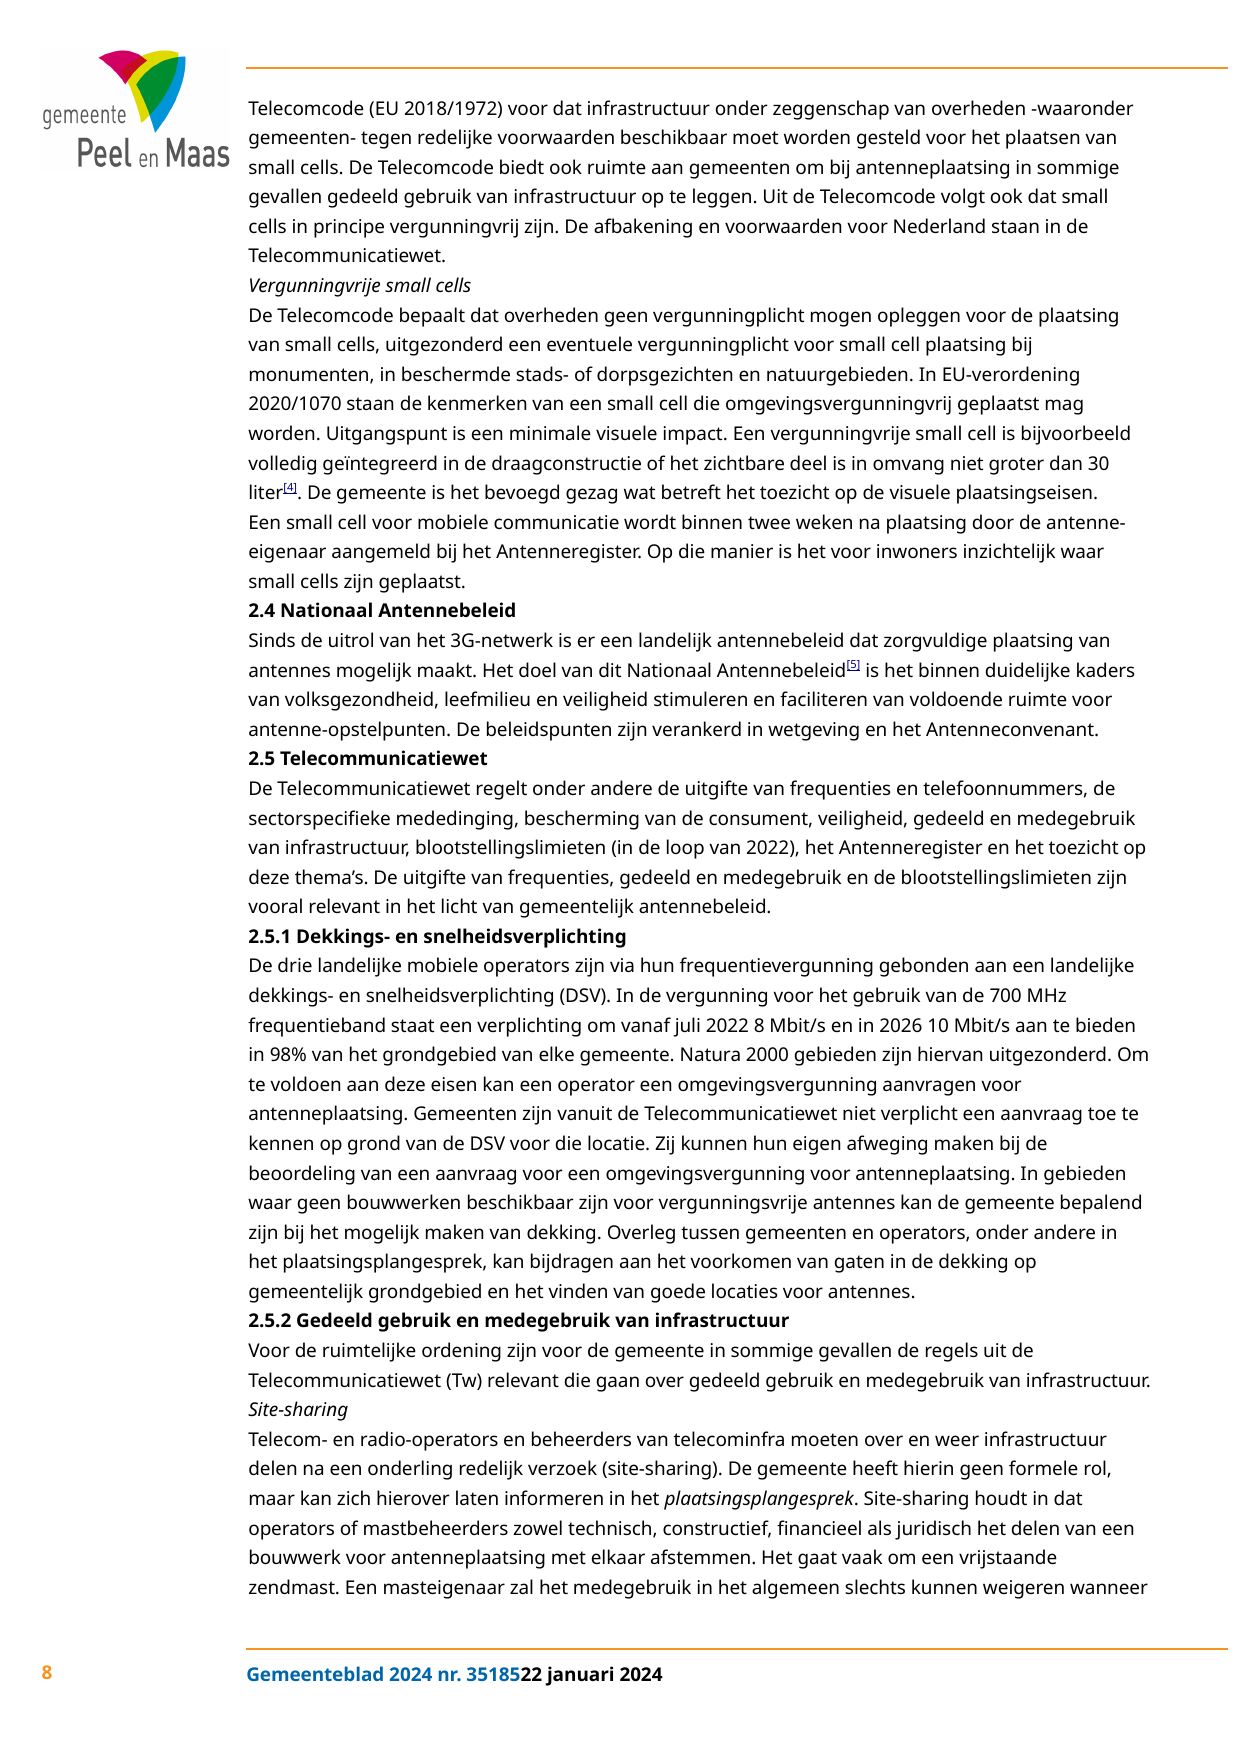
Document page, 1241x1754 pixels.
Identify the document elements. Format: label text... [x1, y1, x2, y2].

text Sinds de uitrol van het 3G-netwerk is er een landelijk antennebeleid dat zorgvuldige plaatsing van antennes mogelijk maakt. Het doel van dit Nationaal Antennebeleid[5] is het binnen duidelijke kaders van volksgezondheid, leefmilieu en veiligheid stimuleren en faciliteren van voldoende ruimte voor antenne-opstelpunten. De beleidspunten zijn verankerd in wetgeving en het Antenneconvenant. [248, 627, 1152, 742]
text De Telecomcode bepaalt dat overheden geen vergunningplicht mogen opleggen voor de plaatsing van small cells, uitgezonderd een eventuele vergunningplicht voor small cell plaatsing bij monumenten, in beschermde stads- of dorpsgezichten en natuurgebieden. In EU-verordening 2020/1070 staan de kenmerken van een small cell die omgevingsvergunningvrij geplaatst mag worden. Uitgangspunt is een minimale visuele impact. Een vergunningvrije small cell is bijvoorbeeld volledig geïntegreerd in de draagconstructie of het zichtbare deel is in omvang niet groter dan 30 liter[4]. De gemeente is het bevoegd gezag wat betreft het toezicht op de visuele plaatsingseisen. [248, 302, 1152, 505]
text 2.4 Nationaal Antennebeleid [248, 598, 1152, 623]
text De Telecommunicatiewet regelt onder andere de uitgifte van frequenties en telefoonnummers, de sectorspecifieke mededinging, bescherming van de consument, veiligheid, gedeeld en medegebruik van infrastructuur, blootstellingslimieten (in de loop van 2022), het Antenneregister en het toezicht op deze thema’s. De uitgifte van frequenties, gedeeld en medegebruik en de blootstellingslimieten zijn vooral relevant in het licht van gemeentelijk antennebeleid. [248, 775, 1152, 919]
text 2.5 Telecommunicatiewet [248, 746, 1152, 771]
text 2.5.2 Gedeeld gebruik en medegebruik van infrastructuur [248, 1308, 1152, 1333]
text Site-sharing [248, 1396, 1152, 1422]
text 2.5.1 Dekkings- en snelheidsverplichting [248, 923, 1152, 949]
text Telecomcode (EU 2018/1972) voor dat infrastructuur onder zeggenschap van overheden -waaronder gemeenten- tegen redelijke voorwaarden beschikbaar moet worden gesteld voor het plaatsen van small cells. De Telecomcode biedt ook ruimte aan gemeenten om bij antenneplaatsing in sommige gevallen gedeeld gebruik van infrastructuur op te leggen. Uit de Telecomcode volgt ook dat small cells in principe vergunningvrij zijn. De afbakening en voorwaarden voor Nederland staan in de Telecommunicatiewet. [248, 95, 1152, 268]
text Vergunningvrije small cells [248, 272, 1152, 298]
text Telecom- en radio-operators en beheerders van telecominfra moeten over en weer infrastructuur delen na een onderling redelijk verzoek (site-sharing). De gemeente heeft hierin geen formele rol, maar kan zich hierover laten informeren in het plaatsingsplangesprek. Site-sharing houdt in dat operators of mastbeheerders zowel technisch, constructief, financieel als juridisch het delen van een bouwwerk voor antenneplaatsing met elkaar afstemmen. Het gaat vaak om een vrijstaande zendmast. Een masteigenaar zal het medegebruik in het algemeen slechts kunnen weigeren wanneer [248, 1426, 1152, 1600]
text Voor de ruimtelijke ordening zijn voor de gemeente in sommige gevallen de regels uit de Telecommunicatiewet (Tw) relevant die gaan over gedeeld gebruik en medegebruik van infrastructuur. [248, 1337, 1152, 1393]
text Een small cell voor mobiele communicatie wordt binnen twee weken na plaatsing door de antenne-eigenaar aangemeld bij het Antenneregister. Op die manier is het voor inwoners inzichtelijk waar small cells zijn geplaatst. [248, 509, 1152, 594]
text De drie landelijke mobiele operators zijn via hun frequentievergunning gebonden aan een landelijke dekkings- en snelheidsverplichting (DSV). In de vergunning voor het gebruik van de 700 MHz frequentieband staat een verplichting om vanaf juli 2022 8 Mbit/s en in 2026 10 Mbit/s aan te bieden in 98% van het grondgebied van elke gemeente. Natura 2000 gebieden zijn hiervan uitgezonderd. Om te voldoen aan deze eisen kan een operator een omgevingsvergunning aanvragen voor antenneplaatsing. Gemeenten zijn vanuit de Telecommunicatiewet niet verplicht een aanvraag toe te kennen op grond van de DSV voor die locatie. Zij kunnen hun eigen afweging maken bij de beoordeling van een aanvraag voor een omgevingsvergunning voor antenneplaatsing. In gebieden waar geen bouwwerken beschikbaar zijn voor vergunningsvrije antennes kan de gemeente bepalend zijn bij het mogelijk maken van dekking. Overleg tussen gemeenten en operators, onder andere in het plaatsingsplangesprek, kan bijdragen aan het voorkomen van gaten in de dekking op gemeentelijk grondgebied en het vinden van goede locaties voor antennes. [248, 953, 1152, 1304]
picture [41, 47, 231, 172]
